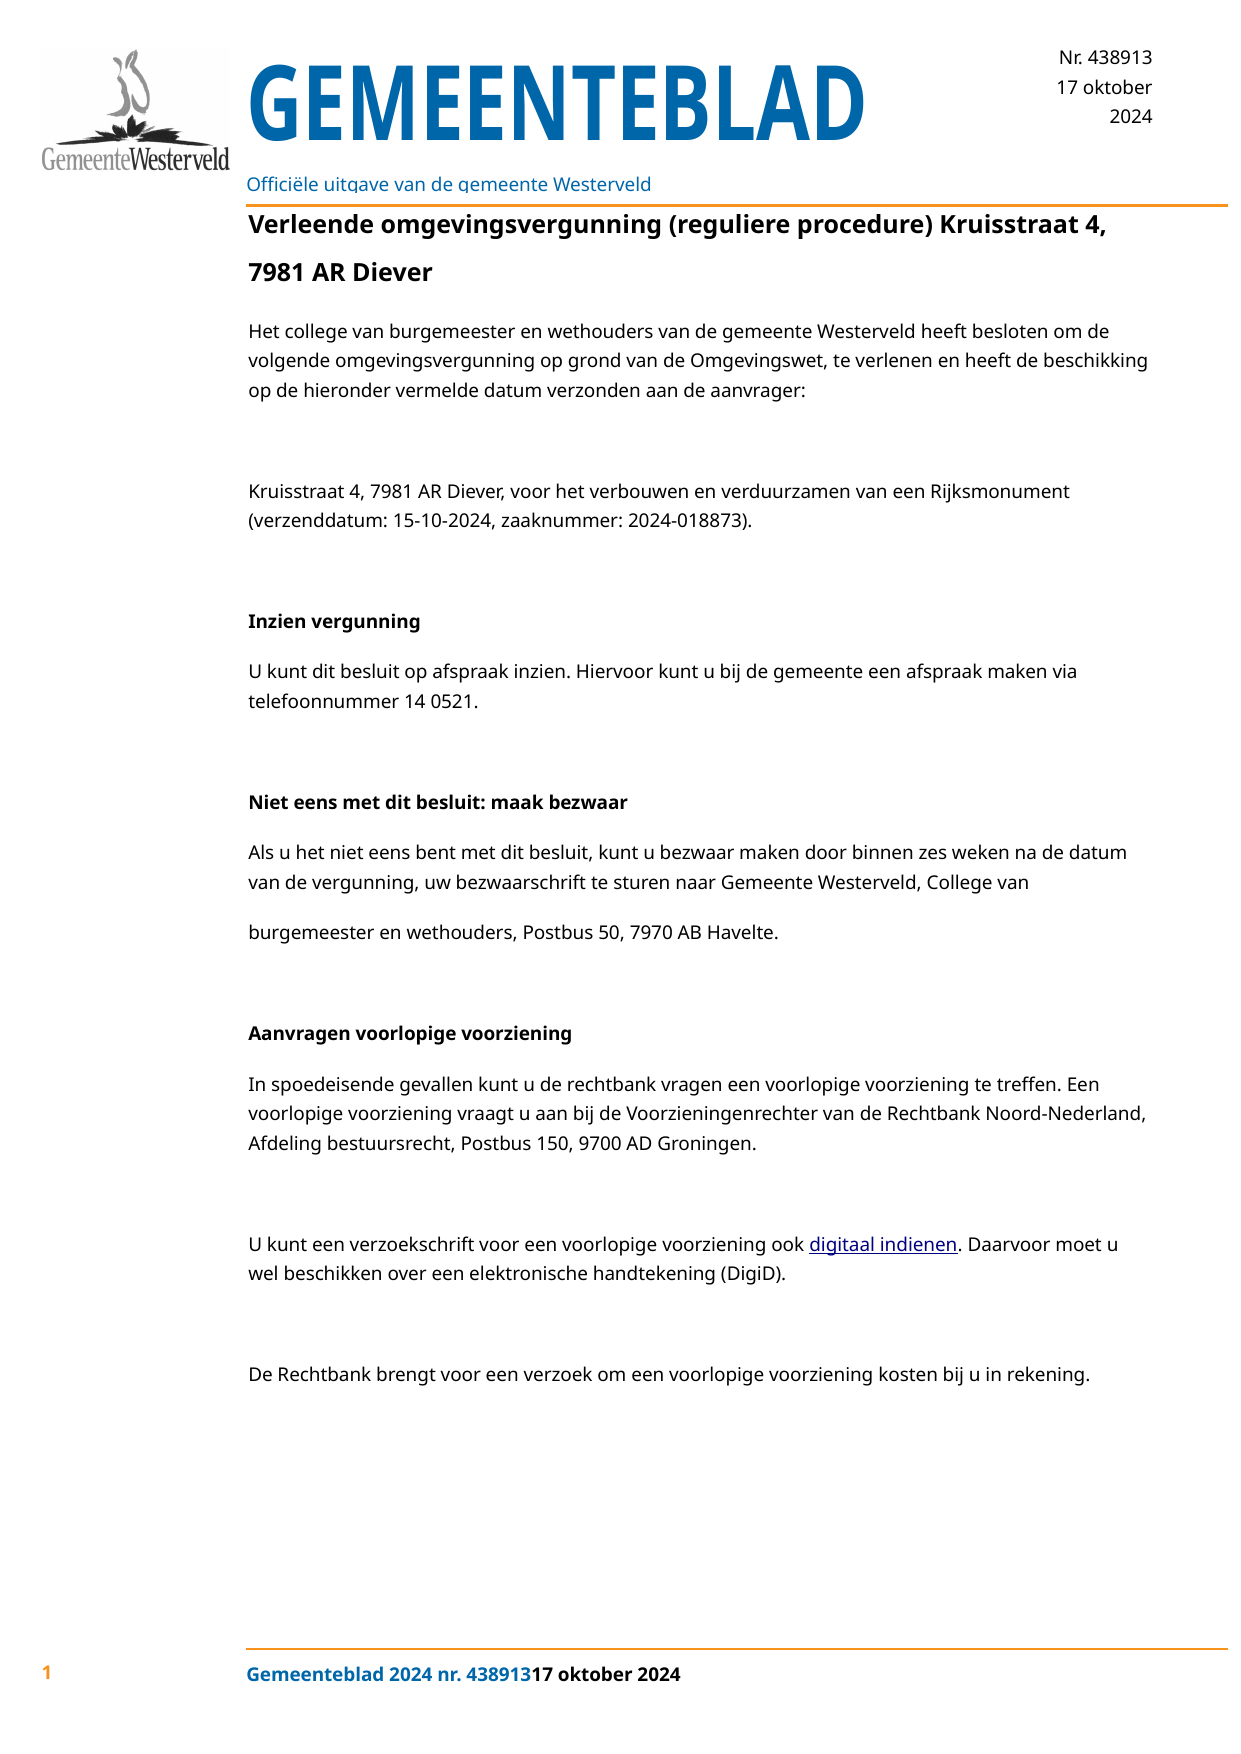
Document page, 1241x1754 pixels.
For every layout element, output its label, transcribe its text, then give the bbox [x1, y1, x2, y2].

text Als u het niet eens bent met dit besluit, kunt u bezwaar maken door binnen zes weken na de datum van de vergunning, uw bezwaarschrift te sturen naar Gemeente Westerveld, College van [248, 839, 1152, 895]
picture [41, 47, 231, 172]
text Verleende omgevingsvergunning (reguliere procedure) Kruisstraat 4, 7981 AR Diever [248, 207, 1152, 288]
text U kunt dit besluit op afspraak inzien. Hiervoor kunt u bij de gemeente een afspraak maken via telefoonnummer 14 0521. [248, 659, 1152, 714]
text Kruisstraat 4, 7981 AR Diever, voor het verbouwen en verduurzamen van een Rijksmonument (verzenddatum: 15-10-2024, zaaknummer: 2024-018873). [248, 478, 1152, 533]
text De Rechtbank brengt voor een verzoek om een voorlopige voorziening kosten bij u in rekening. [248, 1361, 1152, 1387]
text Niet eens met dit besluit: maak bezwaar [248, 789, 1152, 815]
text Inzien vergunning [248, 608, 1152, 634]
text burgemeester en wethouders, Postbus 50, 7970 AB Havelte. [248, 919, 1152, 945]
text Het college van burgemeester en wethouders van de gemeente Westerveld heeft besloten om de volgende omgevingsvergunning op grond van de Omgevingswet, te verlenen en heeft de beschikking op de hieronder vermelde datum verzonden aan de aanvrager: [248, 318, 1152, 403]
text Aanvragen voorlopige voorziening [248, 1020, 1152, 1046]
text In spoedeisende gevallen kunt u de rechtbank vragen een voorlopige voorziening te treffen. Een voorlopige voorziening vraagt u aan bij de Voorzieningenrechter van de Rechtbank Noord-Nederland, Afdeling bestuursrecht, Postbus 150, 9700 AD Groningen. [248, 1071, 1152, 1156]
text U kunt een verzoekschrift voor een voorlopige voorziening ook digitaal indienen. Daarvoor moet u wel beschikken over een elektronische handtekening (DigiD). [248, 1231, 1152, 1286]
